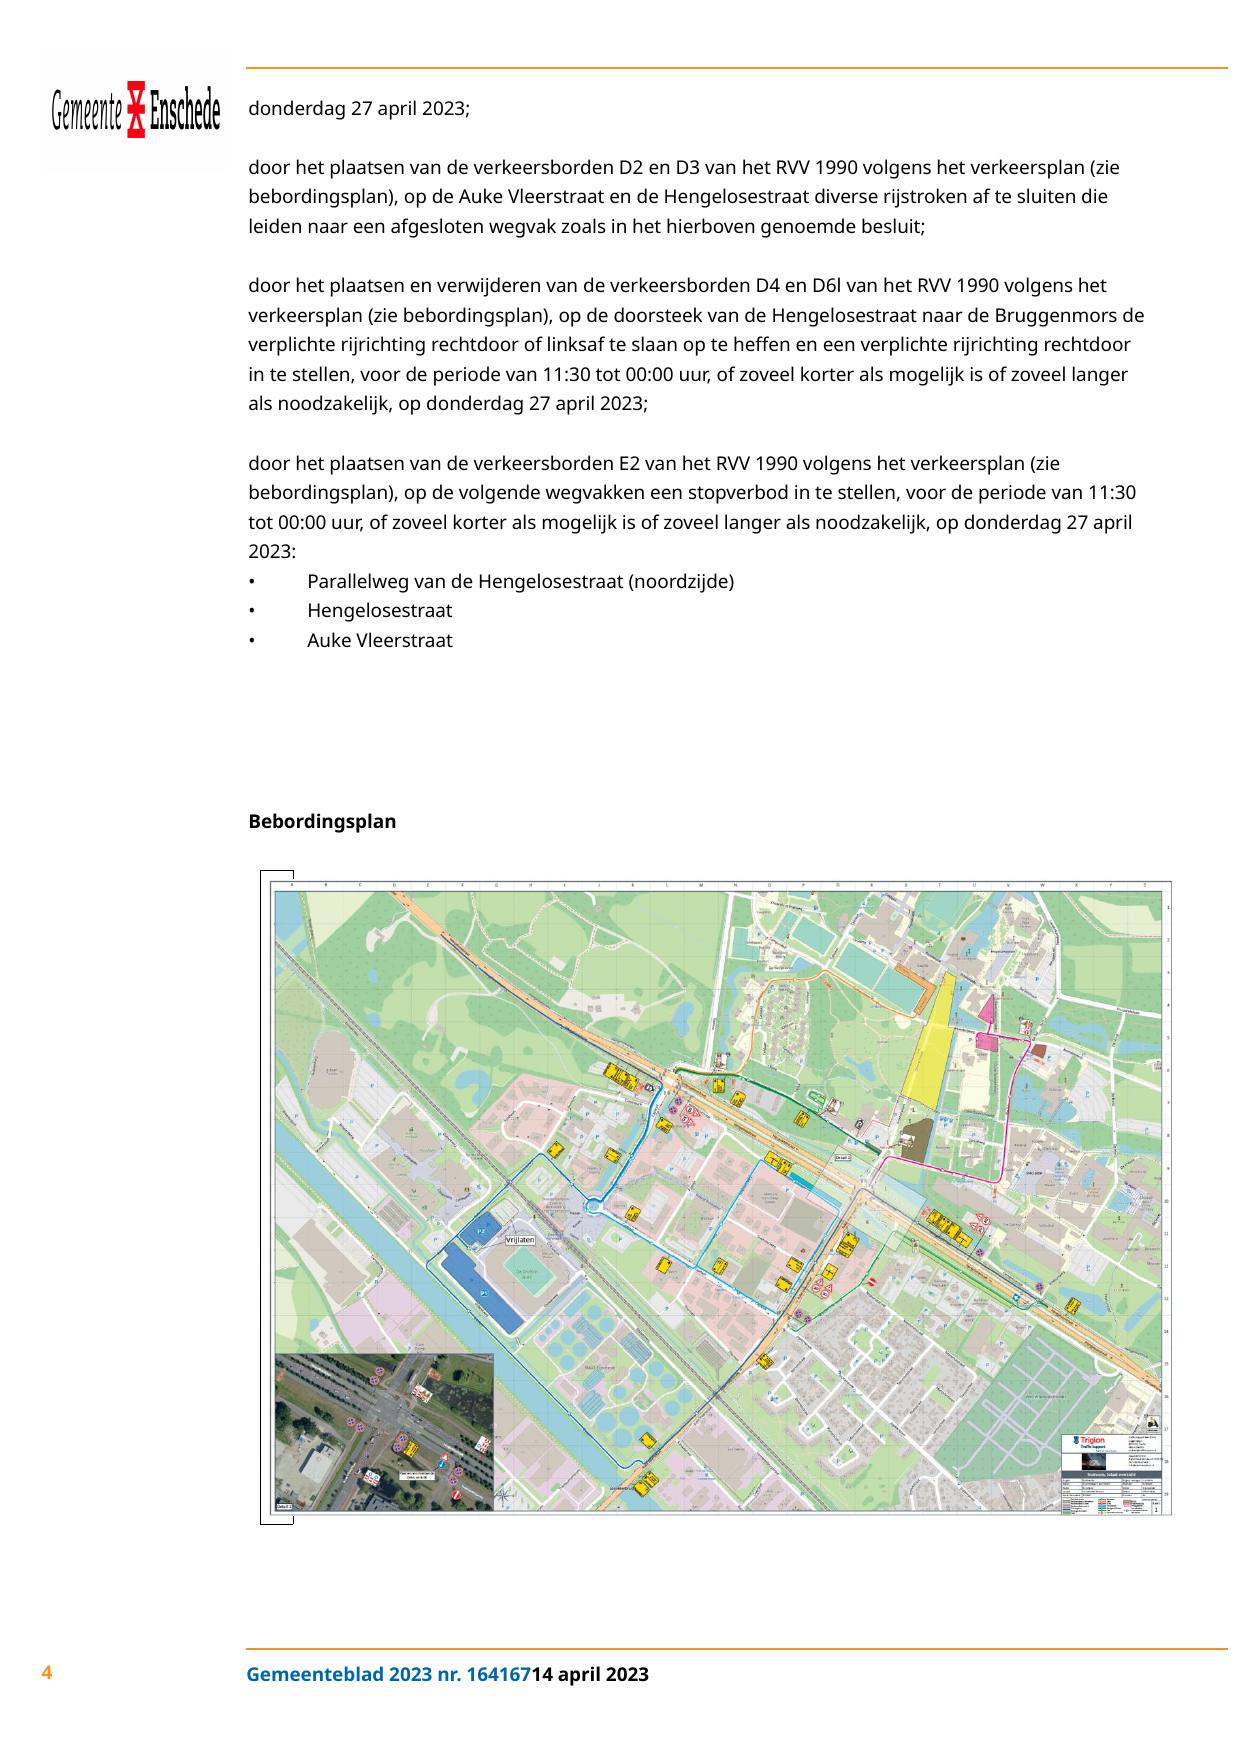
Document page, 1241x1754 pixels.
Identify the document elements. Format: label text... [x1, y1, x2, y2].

list Auke Vleerstraat [248, 627, 1152, 653]
text door het plaatsen van de verkeersborden E2 van het RVV 1990 volgens het verkeersplan (zie bebordingsplan), op de volgende wegvakken een stopverbod in te stellen, voor de periode van 11:30 tot 00:00 uur, of zoveel korter als mogelijk is of zoveel langer als noodzakelijk, op donderdag 27 april 2023: [248, 450, 1152, 564]
picture [41, 47, 231, 172]
text Bebordingsplan [248, 808, 1152, 834]
text door het plaatsen van de verkeersborden D2 en D3 van het RVV 1990 volgens het verkeersplan (zie bebordingsplan), op de Auke Vleerstraat en de Hengelosestraat diverse rijstroken af te sluiten die leiden naar een afgesloten wegvak zoals in het hierboven genoemde besluit; [248, 154, 1152, 239]
list Hengelosestraat [248, 598, 1152, 623]
text donderdag 27 april 2023; [248, 95, 1152, 121]
picture [268, 879, 1173, 1516]
text door het plaatsen en verwijderen van de verkeersborden D4 en D6l van het RVV 1990 volgens het verkeersplan (zie bebordingsplan), op de doorsteek van de Hengelosestraat naar de Bruggenmors de verplichte rijrichting rechtdoor of linksaf te slaan op te heffen en een verplichte rijrichting rechtdoor in te stellen, voor de periode van 11:30 tot 00:00 uur, of zoveel korter als mogelijk is of zoveel langer als noodzakelijk, op donderdag 27 april 2023; [248, 272, 1152, 416]
list Parallelweg van de Hengelosestraat (noordzijde) [248, 568, 1152, 594]
